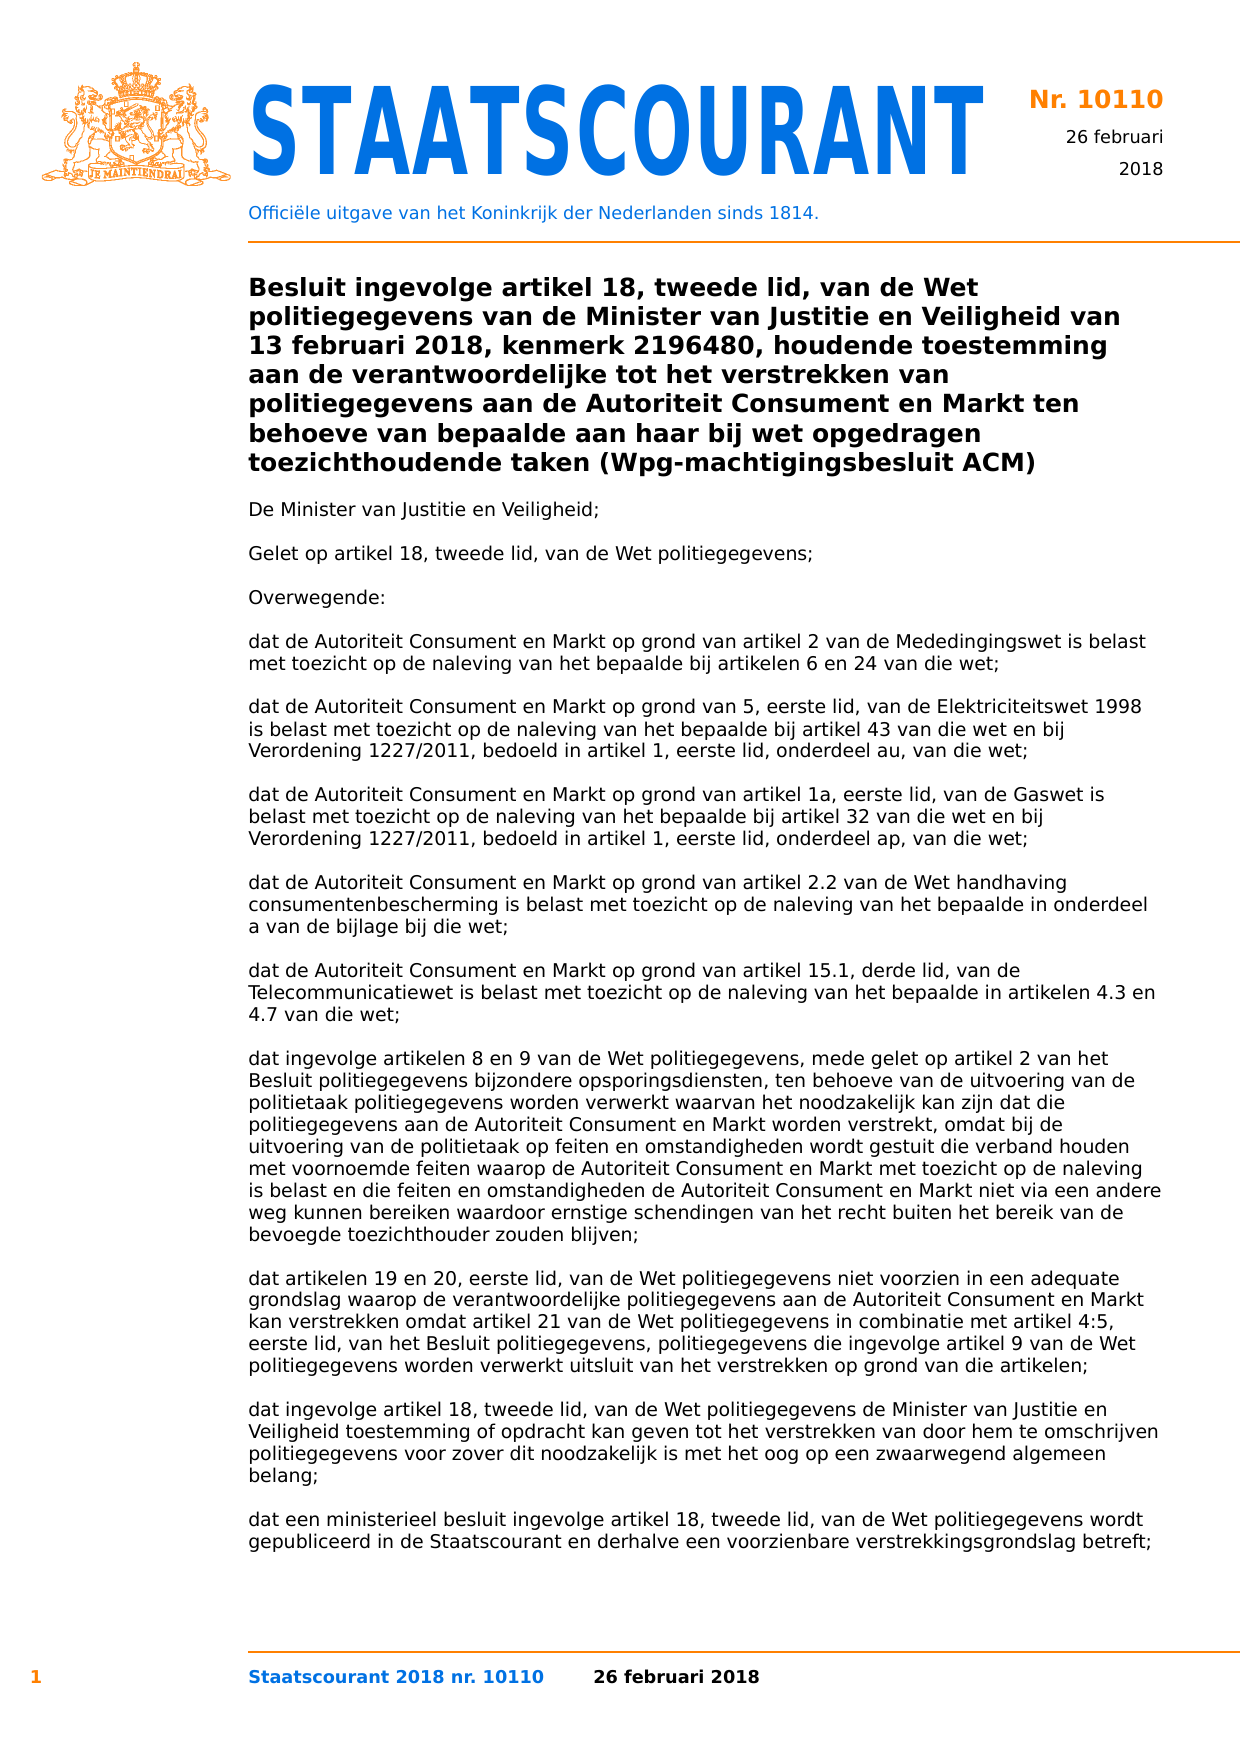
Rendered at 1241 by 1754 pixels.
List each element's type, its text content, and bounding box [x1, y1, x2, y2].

text Gelet op artikel 18, tweede lid, van de Wet politiegegevens; [248, 543, 1163, 565]
table_cell 26 februari [998, 121, 1240, 153]
text dat de Autoriteit Consument en Markt op grond van artikel 1a, eerste lid, van de Gaswet is belast met toezicht op de naleving van het bepaalde bij artikel 32 van die wet en bij Verordening 1227/2011, bedoeld in artikel 1, eerste lid, onderdeel ap, van die wet; [248, 784, 1163, 850]
table_header STAATSCOURANT [248, 62, 998, 203]
text dat een ministerieel besluit ingevolge artikel 18, tweede lid, van de Wet politiegegevens wordt gepubliceerd in de Staatscourant en derhalve een voorzienbare verstrekkingsgrondslag betreft; [248, 1509, 1163, 1553]
text dat artikelen 19 en 20, eerste lid, van de Wet politiegegevens niet voorzien in een adequate grondslag waarop de verantwoordelijke politiegegevens aan de Autoriteit Consument en Markt kan verstrekken omdat artikel 21 van de Wet politiegegevens in combinatie met artikel 4:5, eerste lid, van het Besluit politiegegevens, politiegegevens die ingevolge artikel 9 van de Wet politiegegevens worden verwerkt uitsluit van het verstrekken op grond van die artikelen; [248, 1267, 1163, 1377]
subtitle Besluit ingevolge artikel 18, tweede lid, van de Wet politiegegevens van de Minister van Justitie en Veiligheid van 13 februari 2018, kenmerk 2196480, houdende toestemming aan de verantwoordelijke tot het verstrekken van politiegegevens aan de Autoriteit Consument en Markt ten behoeve van bepaalde aan haar bij wet opgedragen toezichthoudende taken (Wpg-machtigingsbesluit ACM) [248, 273, 1163, 477]
text Overwegende: [248, 587, 1163, 609]
text dat ingevolge artikelen 8 en 9 van de Wet politiegegevens, mede gelet op artikel 2 van het Besluit politiegegevens bijzondere opsporingsdiensten, ten behoeve van de uitvoering van de politietaak politiegegevens worden verwerkt waarvan het noodzakelijk kan zijn dat die politiegegevens aan de Autoriteit Consument en Markt worden verstrekt, omdat bij de uitvoering van de politietaak op feiten en omstandigheden wordt gestuit die verband houden met voornoemde feiten waarop de Autoriteit Consument en Markt met toezicht op de naleving is belast en die feiten en omstandigheden de Autoriteit Consument en Markt niet via een andere weg kunnen bereiken waardoor ernstige schendingen van het recht buiten het bereik van de bevoegde toezichthouder zouden blijven; [248, 1048, 1163, 1246]
table_cell 2018 [998, 153, 1240, 203]
text dat de Autoriteit Consument en Markt op grond van artikel 2.2 van de Wet handhaving consumentenbescherming is belast met toezicht op de naleving van het bepaalde in onderdeel a van de bijlage bij die wet; [248, 872, 1163, 938]
picture [41, 62, 231, 186]
table_header [25, 62, 248, 241]
table_header Nr. 10110 [998, 62, 1240, 121]
text dat de Autoriteit Consument en Markt op grond van artikel 2 van de Mededingingswet is belast met toezicht op de naleving van het bepaalde bij artikelen 6 en 24 van die wet; [248, 631, 1163, 674]
text De Minister van Justitie en Veiligheid; [248, 499, 1163, 521]
text dat ingevolge artikel 18, tweede lid, van de Wet politiegegevens de Minister van Justitie en Veiligheid toestemming of opdracht kan geven tot het verstrekken van door hem te omschrijven politiegegevens voor zover dit noodzakelijk is met het oog op een zwaarwegend algemeen belang; [248, 1399, 1163, 1487]
text dat de Autoriteit Consument en Markt op grond van 5, eerste lid, van de Elektriciteitswet 1998 is belast met toezicht op de naleving van het bepaalde bij artikel 43 van die wet en bij Verordening 1227/2011, bedoeld in artikel 1, eerste lid, onderdeel au, van die wet; [248, 696, 1163, 762]
table_cell Officiële uitgave van het Koninkrijk der Nederlanden sinds 1814. [248, 203, 1240, 241]
text dat de Autoriteit Consument en Markt op grond van artikel 15.1, derde lid, van de Telecommunicatiewet is belast met toezicht op de naleving van het bepaalde in artikelen 4.3 en 4.7 van die wet; [248, 960, 1163, 1026]
